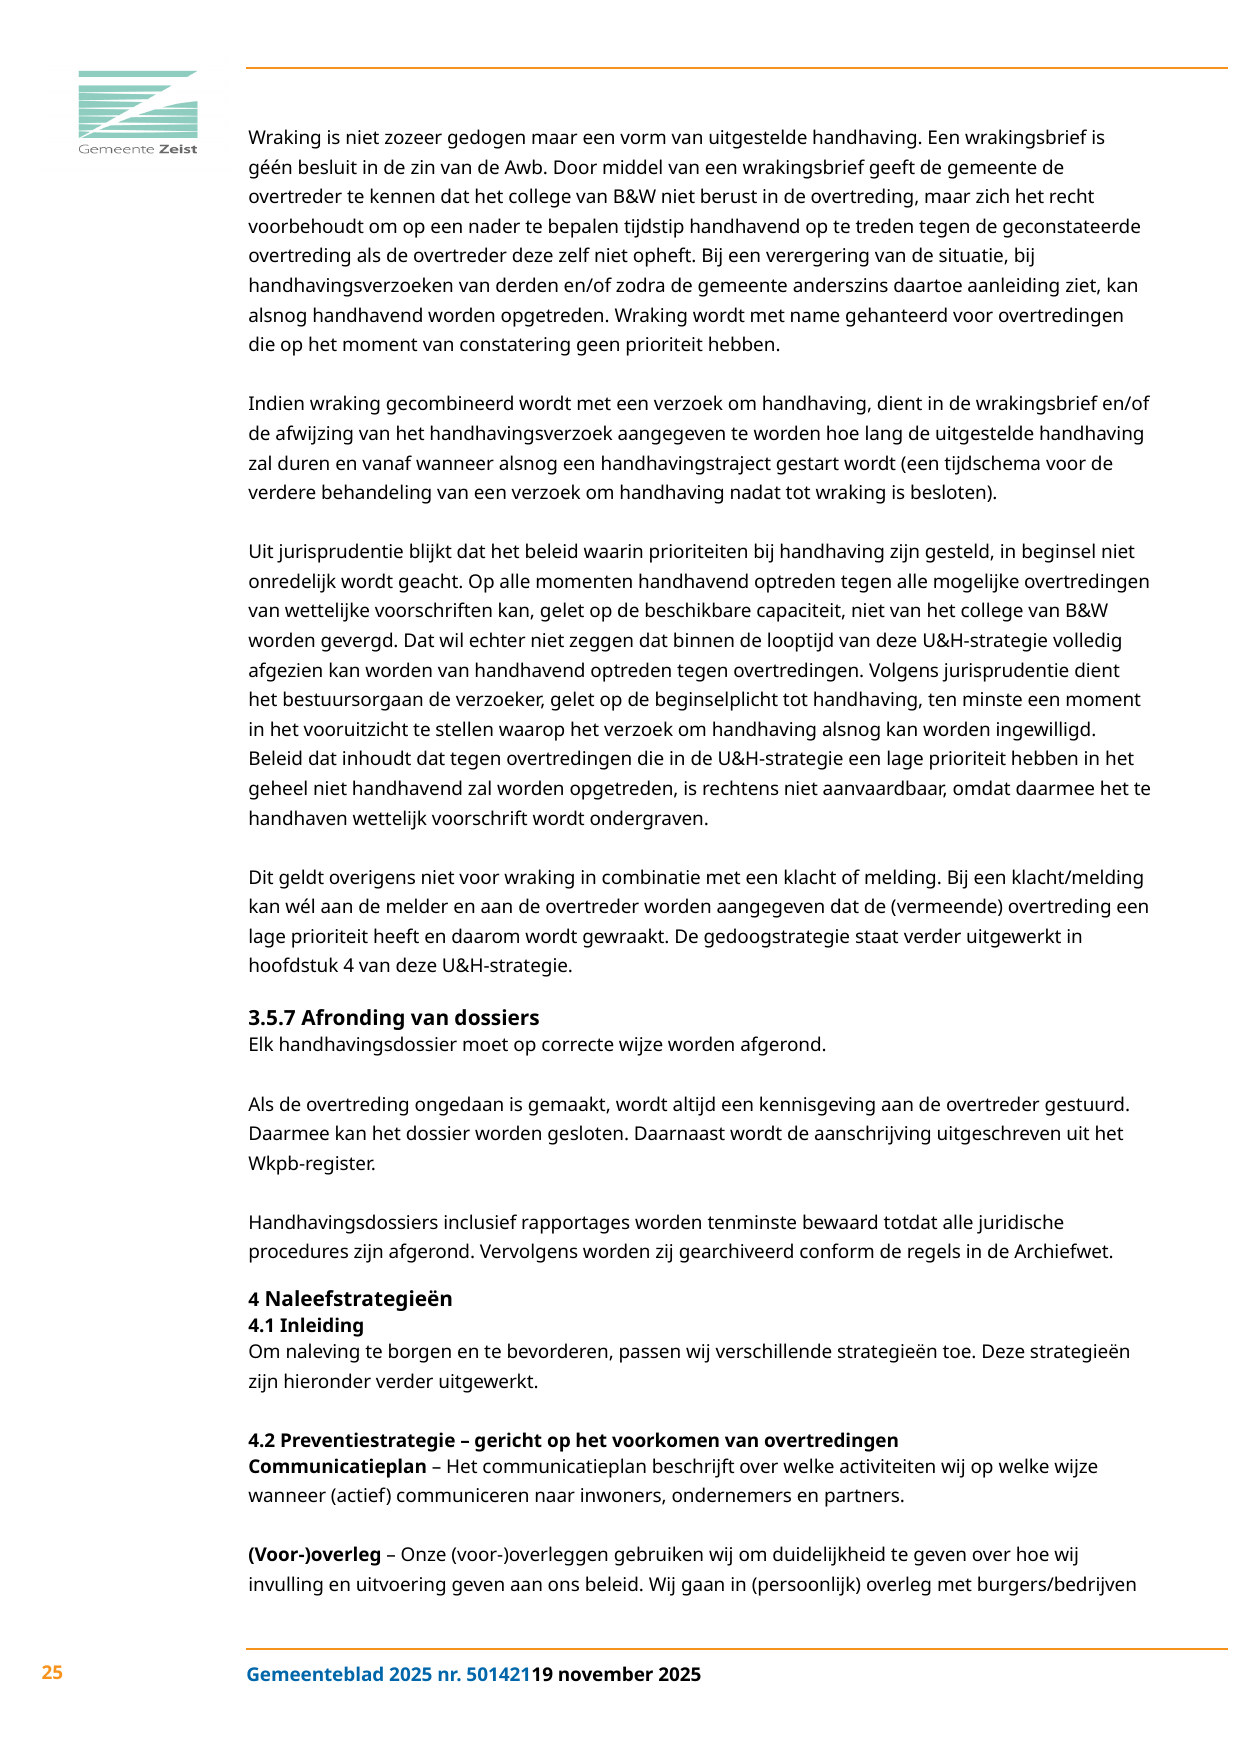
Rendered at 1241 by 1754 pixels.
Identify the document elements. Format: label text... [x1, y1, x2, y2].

picture [41, 47, 231, 172]
text Indien wraking gecombineerd wordt met een verzoek om handhaving, dient in de wrakingsbrief en/of de afwijzing van het handhavingsverzoek aangegeven te worden hoe lang de uitgestelde handhaving zal duren en vanaf wanneer alsnog een handhavingstraject gestart wordt (een tijdschema voor de verdere behandeling van een verzoek om handhaving nadat tot wraking is besloten). [248, 391, 1152, 505]
text Elk handhavingsdossier moet op correcte wijze worden afgerond. [248, 1032, 1152, 1057]
text Communicatieplan – Het communicatieplan beschrijft over welke activiteiten wij op welke wijze wanneer (actief) communiceren naar inwoners, ondernemers en partners. [248, 1453, 1152, 1508]
text 4.2 Preventiestrategie – gericht op het voorkomen van overtredingen [248, 1427, 1152, 1453]
text Dit geldt overigens niet voor wraking in combinatie met een klacht of melding. Bij een klacht/melding kan wél aan de melder en aan de overtreder worden aangegeven dat de (vermeende) overtreding een lage prioriteit heeft en daarom wordt gewraakt. De gedoogstrategie staat verder uitgewerkt in hoofdstuk 4 van deze U&H-strategie. [248, 864, 1152, 978]
text 4 Naleefstrategieën [248, 1284, 1152, 1313]
text Handhavingsdossiers inclusief rapportages worden tenminste bewaard totdat alle juridische procedures zijn afgerond. Vervolgens worden zij gearchiveerd conform de regels in de Archiefwet. [248, 1209, 1152, 1264]
text Als de overtreding ongedaan is gemaakt, wordt altijd een kennisgeving aan de overtreder gestuurd. Daarmee kan het dossier worden gesloten. Daarnaast wordt de aanschrijving uitgeschreven uit het Wkpb-register. [248, 1091, 1152, 1176]
text 3.5.7 Afronding van dossiers [248, 1003, 1152, 1032]
text (Voor-)overleg – Onze (voor-)overleggen gebruiken wij om duidelijkheid te geven over hoe wij invulling en uitvoering geven aan ons beleid. Wij gaan in (persoonlijk) overleg met burgers/bedrijven [248, 1542, 1152, 1597]
text Uit jurisprudentie blijkt dat het beleid waarin prioriteiten bij handhaving zijn gesteld, in beginsel niet onredelijk wordt geacht. Op alle momenten handhavend optreden tegen alle mogelijke overtredingen van wettelijke voorschriften kan, gelet op de beschikbare capaciteit, niet van het college van B&W worden gevergd. Dat wil echter niet zeggen dat binnen de looptijd van deze U&H-strategie volledig afgezien kan worden van handhavend optreden tegen overtredingen. Volgens jurisprudentie dient het bestuursorgaan de verzoeker, gelet op de beginselplicht tot handhaving, ten minste een moment in het vooruitzicht te stellen waarop het verzoek om handhaving alsnog kan worden ingewilligd. Beleid dat inhoudt dat tegen overtredingen die in de U&H-strategie een lage prioriteit hebben in het geheel niet handhavend zal worden opgetreden, is rechtens niet aanvaardbaar, omdat daarmee het te handhaven wettelijk voorschrift wordt ondergraven. [248, 538, 1152, 831]
text Om naleving te borgen en te bevorderen, passen wij verschillende strategieën toe. Deze strategieën zijn hieronder verder uitgewerkt. [248, 1338, 1152, 1394]
text 4.1 Inleiding [248, 1313, 1152, 1338]
text Wraking is niet zozeer gedogen maar een vorm van uitgestelde handhaving. Een wrakingsbrief is géén besluit in de zin van de Awb. Door middel van een wrakingsbrief geeft de gemeente de overtreder te kennen dat het college van B&W niet berust in de overtreding, maar zich het recht voorbehoudt om op een nader te bepalen tijdstip handhavend op te treden tegen de geconstateerde overtreding als de overtreder deze zelf niet opheft. Bij een verergering van de situatie, bij handhavingsverzoeken van derden en/of zodra de gemeente anderszins daartoe aanleiding ziet, kan alsnog handhavend worden opgetreden. Wraking wordt met name gehanteerd voor overtredingen die op het moment van constatering geen prioriteit hebben. [248, 124, 1152, 357]
